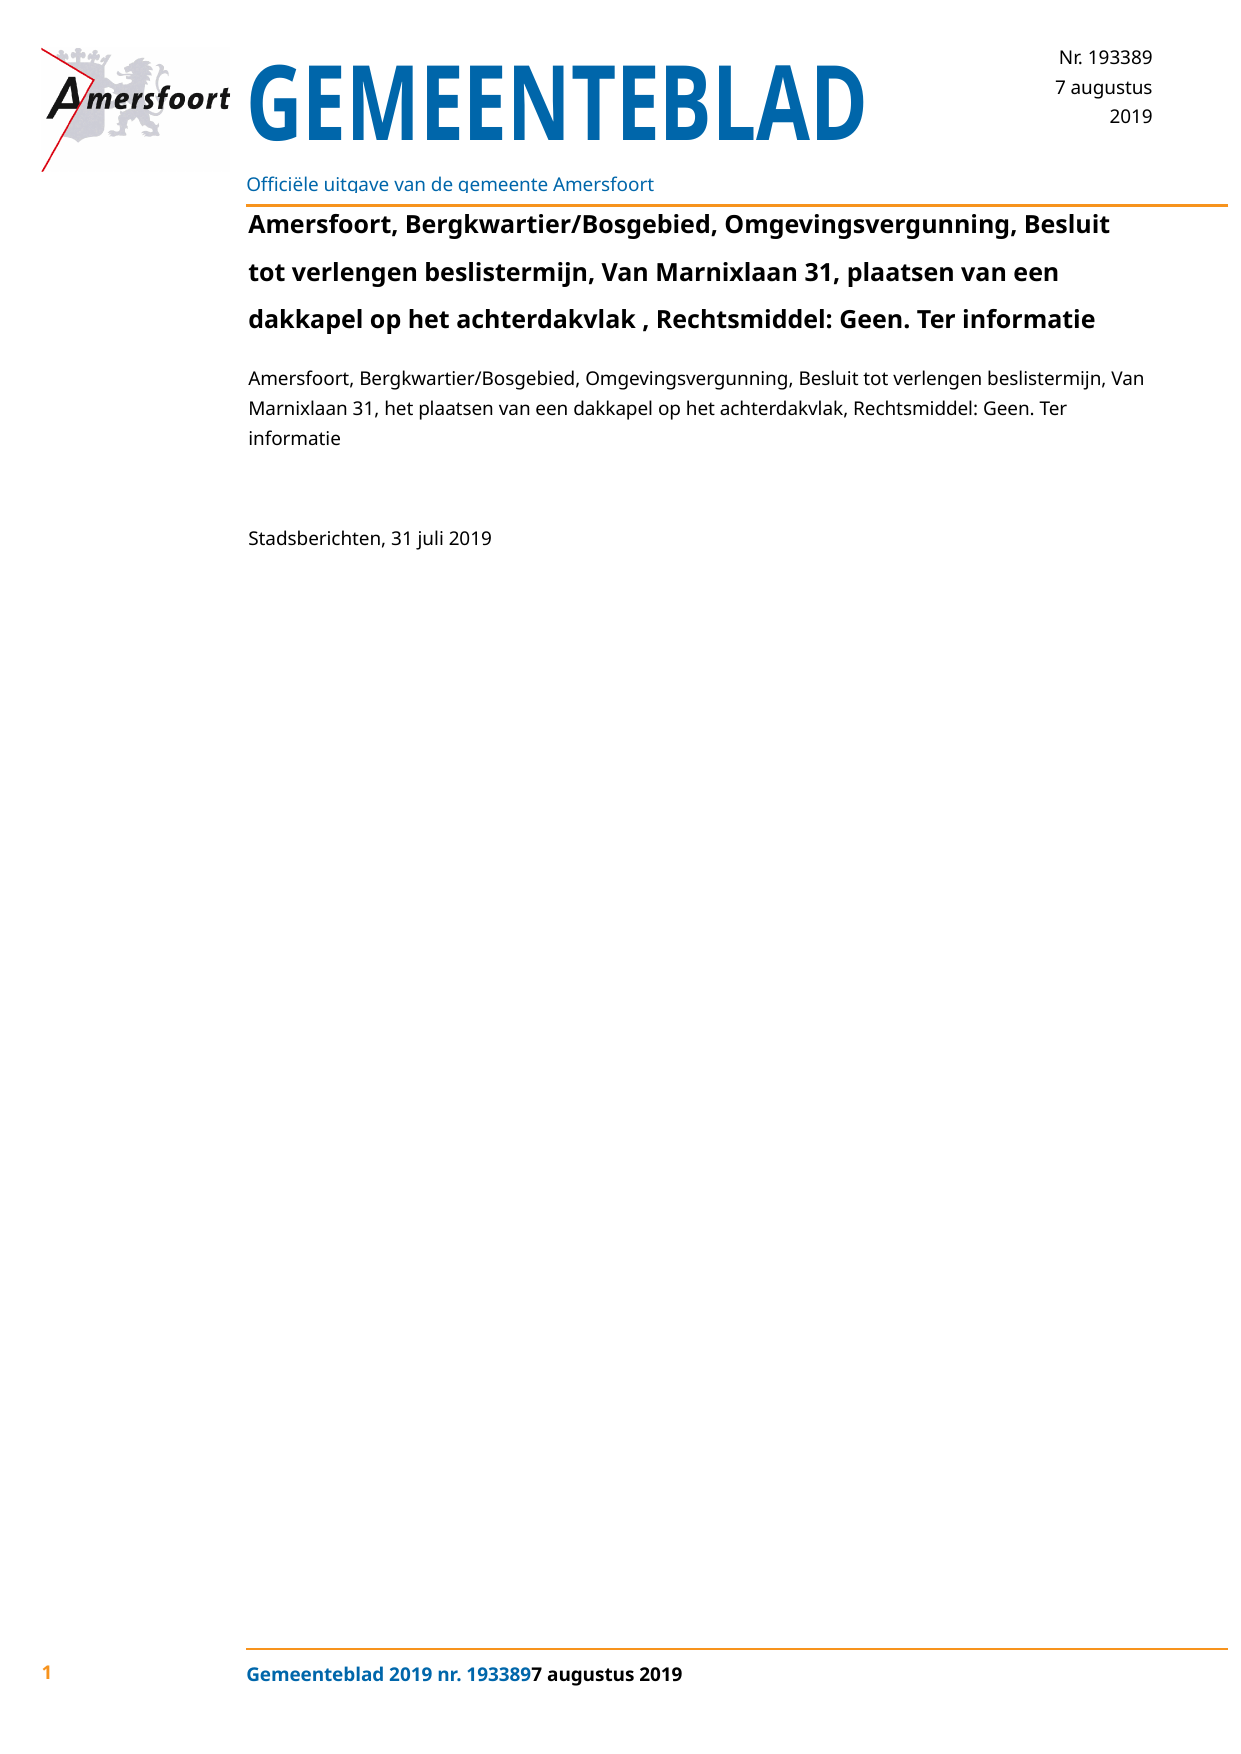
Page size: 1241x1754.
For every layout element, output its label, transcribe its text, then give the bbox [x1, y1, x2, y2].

text Amersfoort, Bergkwartier/Bosgebied, Omgevingsvergunning, Besluit tot verlengen beslistermijn, Van Marnixlaan 31, het plaatsen van een dakkapel op het achterdakvlak, Rechtsmiddel: Geen. Ter informatie [248, 366, 1152, 450]
text Stadsberichten, 31 juli 2019 [248, 526, 1152, 551]
text Amersfoort, Bergkwartier/Bosgebied, Omgevingsvergunning, Besluit tot verlengen beslistermijn, Van Marnixlaan 31, plaatsen van een dakkapel op het achterdakvlak , Rechtsmiddel: Geen. Ter informatie [248, 207, 1152, 336]
picture [41, 47, 231, 172]
